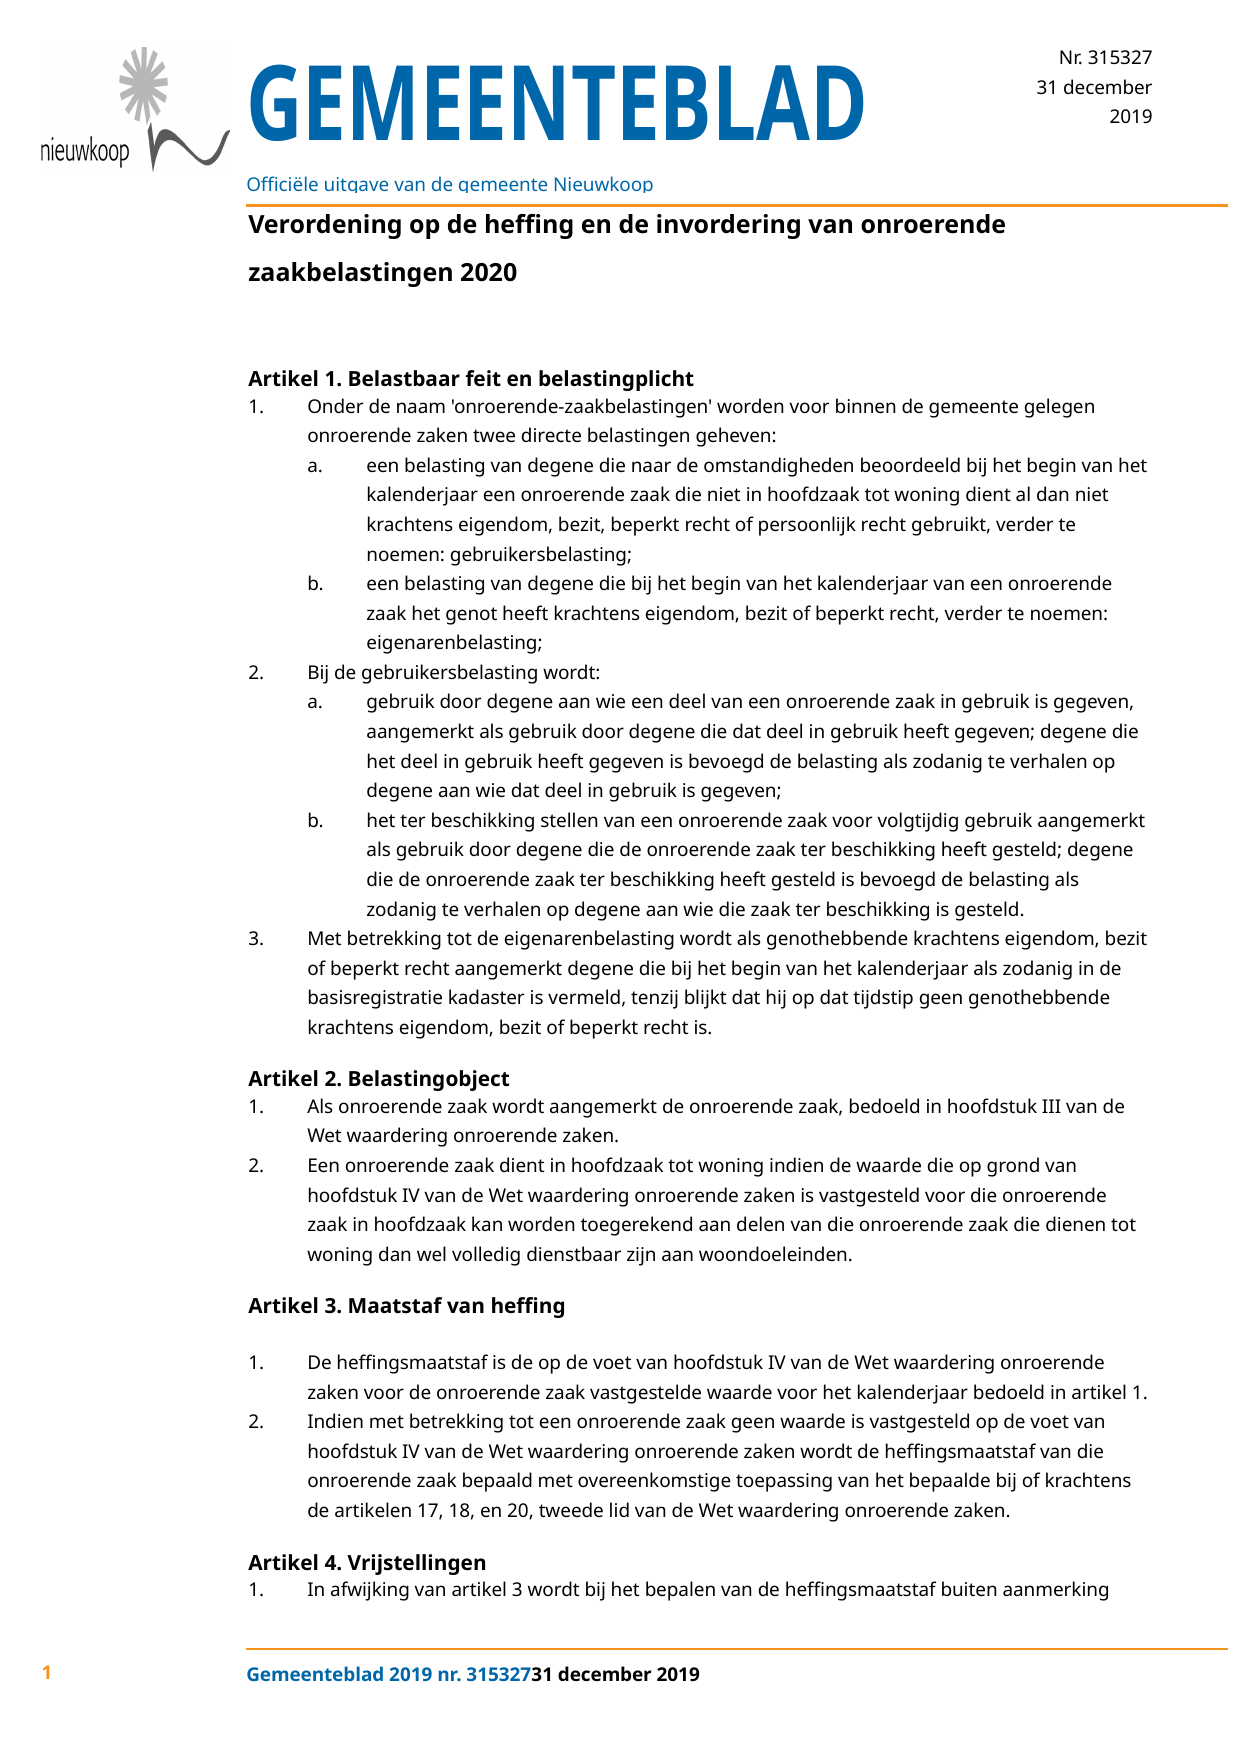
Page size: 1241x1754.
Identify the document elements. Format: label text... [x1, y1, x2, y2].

list een belasting van degene die naar de omstandigheden beoordeeld bij het begin van het kalenderjaar een onroerende zaak die niet in hoofdzaak tot woning dient al dan niet krachtens eigendom, bezit, beperkt recht of persoonlijk recht gebruikt, verder te noemen: gebruikersbelasting; [307, 452, 1152, 567]
list In afwijking van artikel 3 wordt bij het bepalen van de heffingsmaatstaf buiten aanmerking [248, 1576, 1152, 1602]
picture [41, 47, 231, 172]
list Met betrekking tot de eigenarenbelasting wordt als genothebbende krachtens eigendom, bezit of beperkt recht aangemerkt degene die bij het begin van het kalenderjaar als zodanig in de basisregistratie kadaster is vermeld, tenzij blijkt dat hij op dat tijdstip geen genothebbende krachtens eigendom, bezit of beperkt recht is. [248, 925, 1152, 1040]
list gebruik door degene aan wie een deel van een onroerende zaak in gebruik is gegeven, aangemerkt als gebruik door degene die dat deel in gebruik heeft gegeven; degene die het deel in gebruik heeft gegeven is bevoegd de belasting als zodanig te verhalen op degene aan wie dat deel in gebruik is gegeven; [307, 689, 1152, 803]
list De heffingsmaatstaf is de op de voet van hoofdstuk IV van de Wet waardering onroerende zaken voor de onroerende zaak vastgestelde waarde voor het kalenderjaar bedoeld in artikel 1. [248, 1349, 1152, 1405]
list Als onroerende zaak wordt aangemerkt de onroerende zaak, bedoeld in hoofdstuk III van de Wet waardering onroerende zaken. [248, 1093, 1152, 1148]
list een belasting van degene die bij het begin van het kalenderjaar van een onroerende zaak het genot heeft krachtens eigendom, bezit of beperkt recht, verder te noemen: eigenarenbelasting; [307, 570, 1152, 655]
text Verordening op de heffing en de invordering van onroerende zaakbelastingen 2020 [248, 207, 1152, 288]
text Artikel 2. Belastingobject [248, 1064, 1152, 1093]
list Indien met betrekking tot een onroerende zaak geen waarde is vastgesteld op de voet van hoofdstuk IV van de Wet waardering onroerende zaken wordt de heffingsmaatstaf van die onroerende zaak bepaald met overeenkomstige toepassing van het bepaalde bij of krachtens de artikelen 17, 18, en 20, tweede lid van de Wet waardering onroerende zaken. [248, 1408, 1152, 1523]
text Artikel 1. Belastbaar feit en belastingplicht [248, 364, 1152, 393]
list Bij de gebruikersbelasting wordt: [248, 659, 1152, 685]
list het ter beschikking stellen van een onroerende zaak voor volgtijdig gebruik aangemerkt als gebruik door degene die de onroerende zaak ter beschikking heeft gesteld; degene die de onroerende zaak ter beschikking heeft gesteld is bevoegd de belasting als zodanig te verhalen op degene aan wie die zaak ter beschikking is gesteld. [307, 807, 1152, 922]
text Artikel 4. Vrijstellingen [248, 1548, 1152, 1576]
list Onder de naam 'onroerende-zaakbelastingen' worden voor binnen de gemeente gelegen onroerende zaken twee directe belastingen geheven: [248, 393, 1152, 448]
list Een onroerende zaak dient in hoofdzaak tot woning indien de waarde die op grond van hoofdstuk IV van de Wet waardering onroerende zaken is vastgesteld voor die onroerende zaak in hoofdzaak kan worden toegerekend aan delen van die onroerende zaak die dienen tot woning dan wel volledig dienstbaar zijn aan woondoeleinden. [248, 1152, 1152, 1267]
text Artikel 3. Maatstaf van heffing [248, 1291, 1152, 1320]
